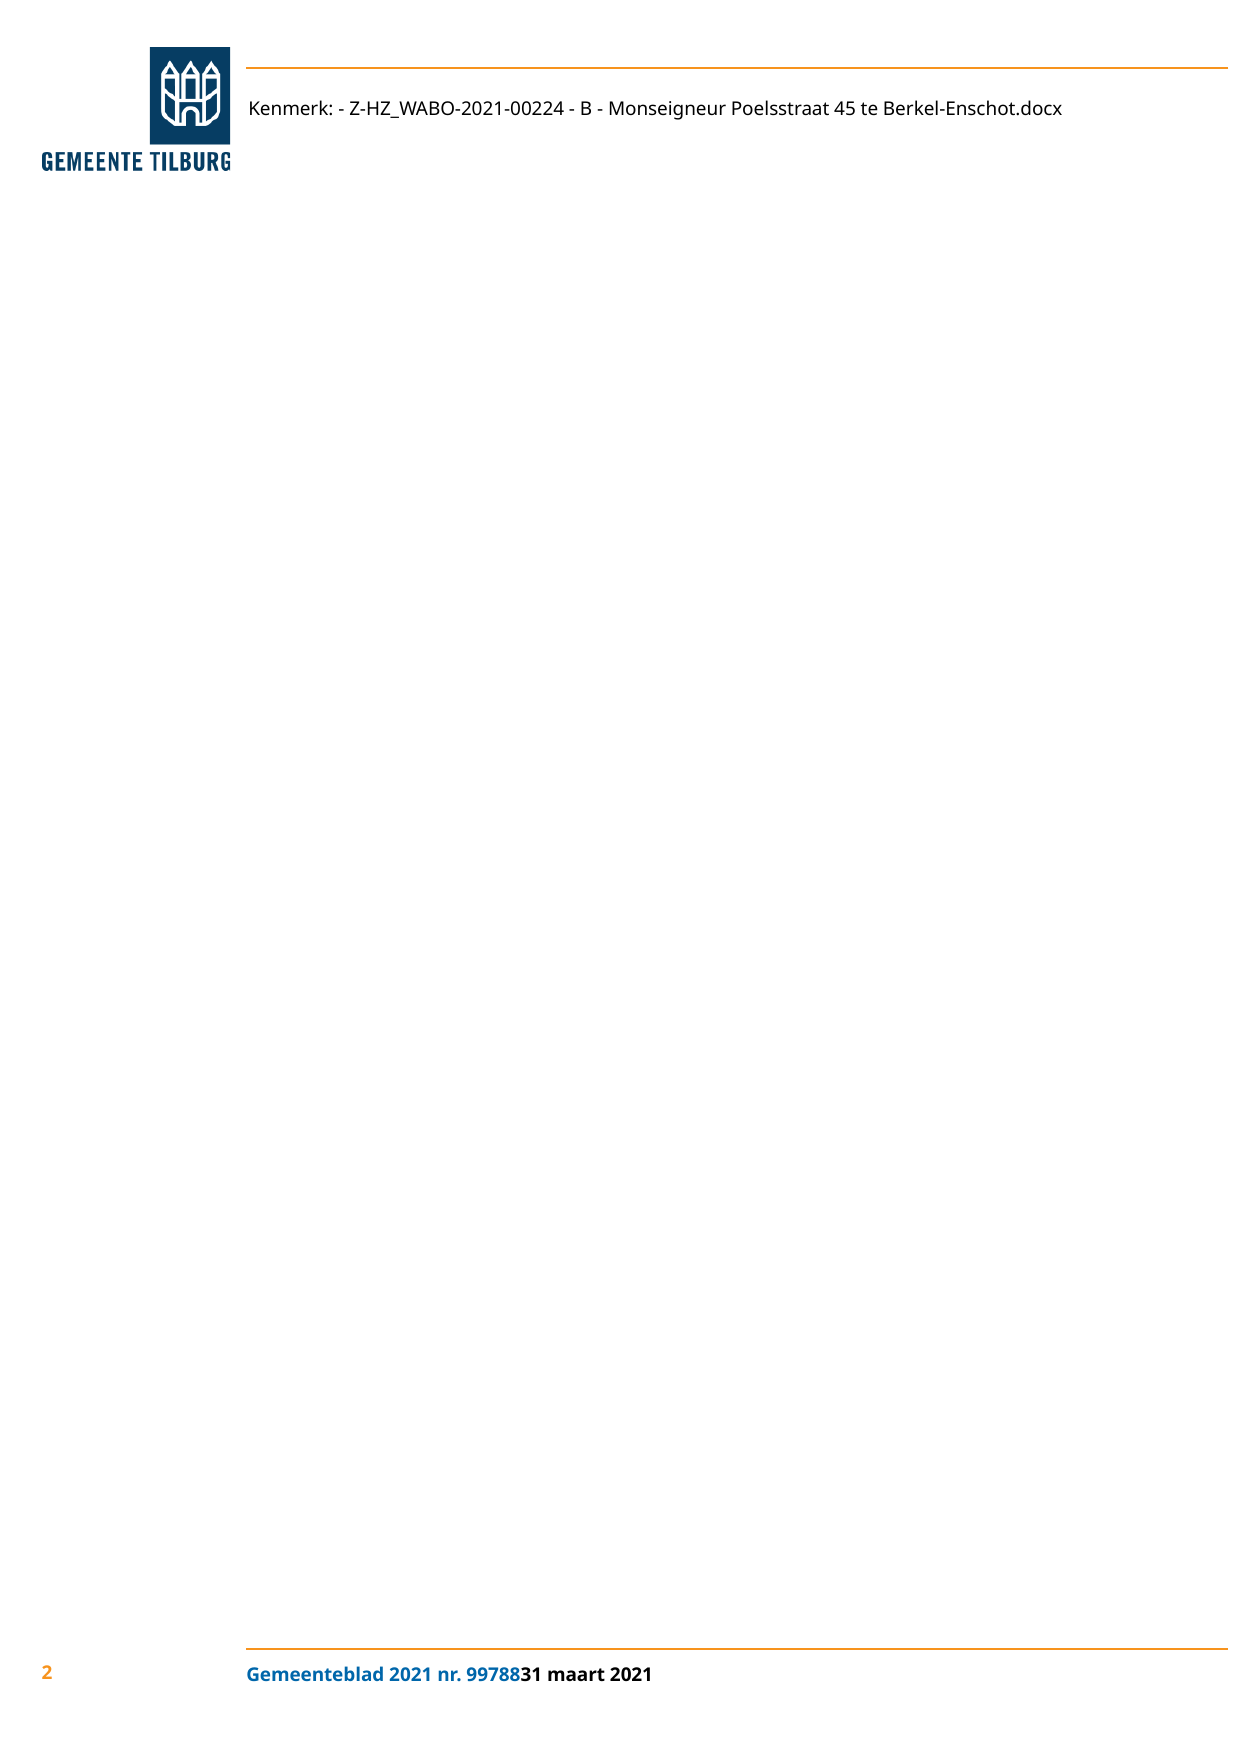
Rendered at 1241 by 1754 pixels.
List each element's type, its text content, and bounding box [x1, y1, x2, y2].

text Kenmerk: - Z-HZ_WABO-2021-00224 - B - Monseigneur Poelsstraat 45 te Berkel-Enschot.docx [248, 95, 1152, 121]
picture [41, 47, 231, 172]
